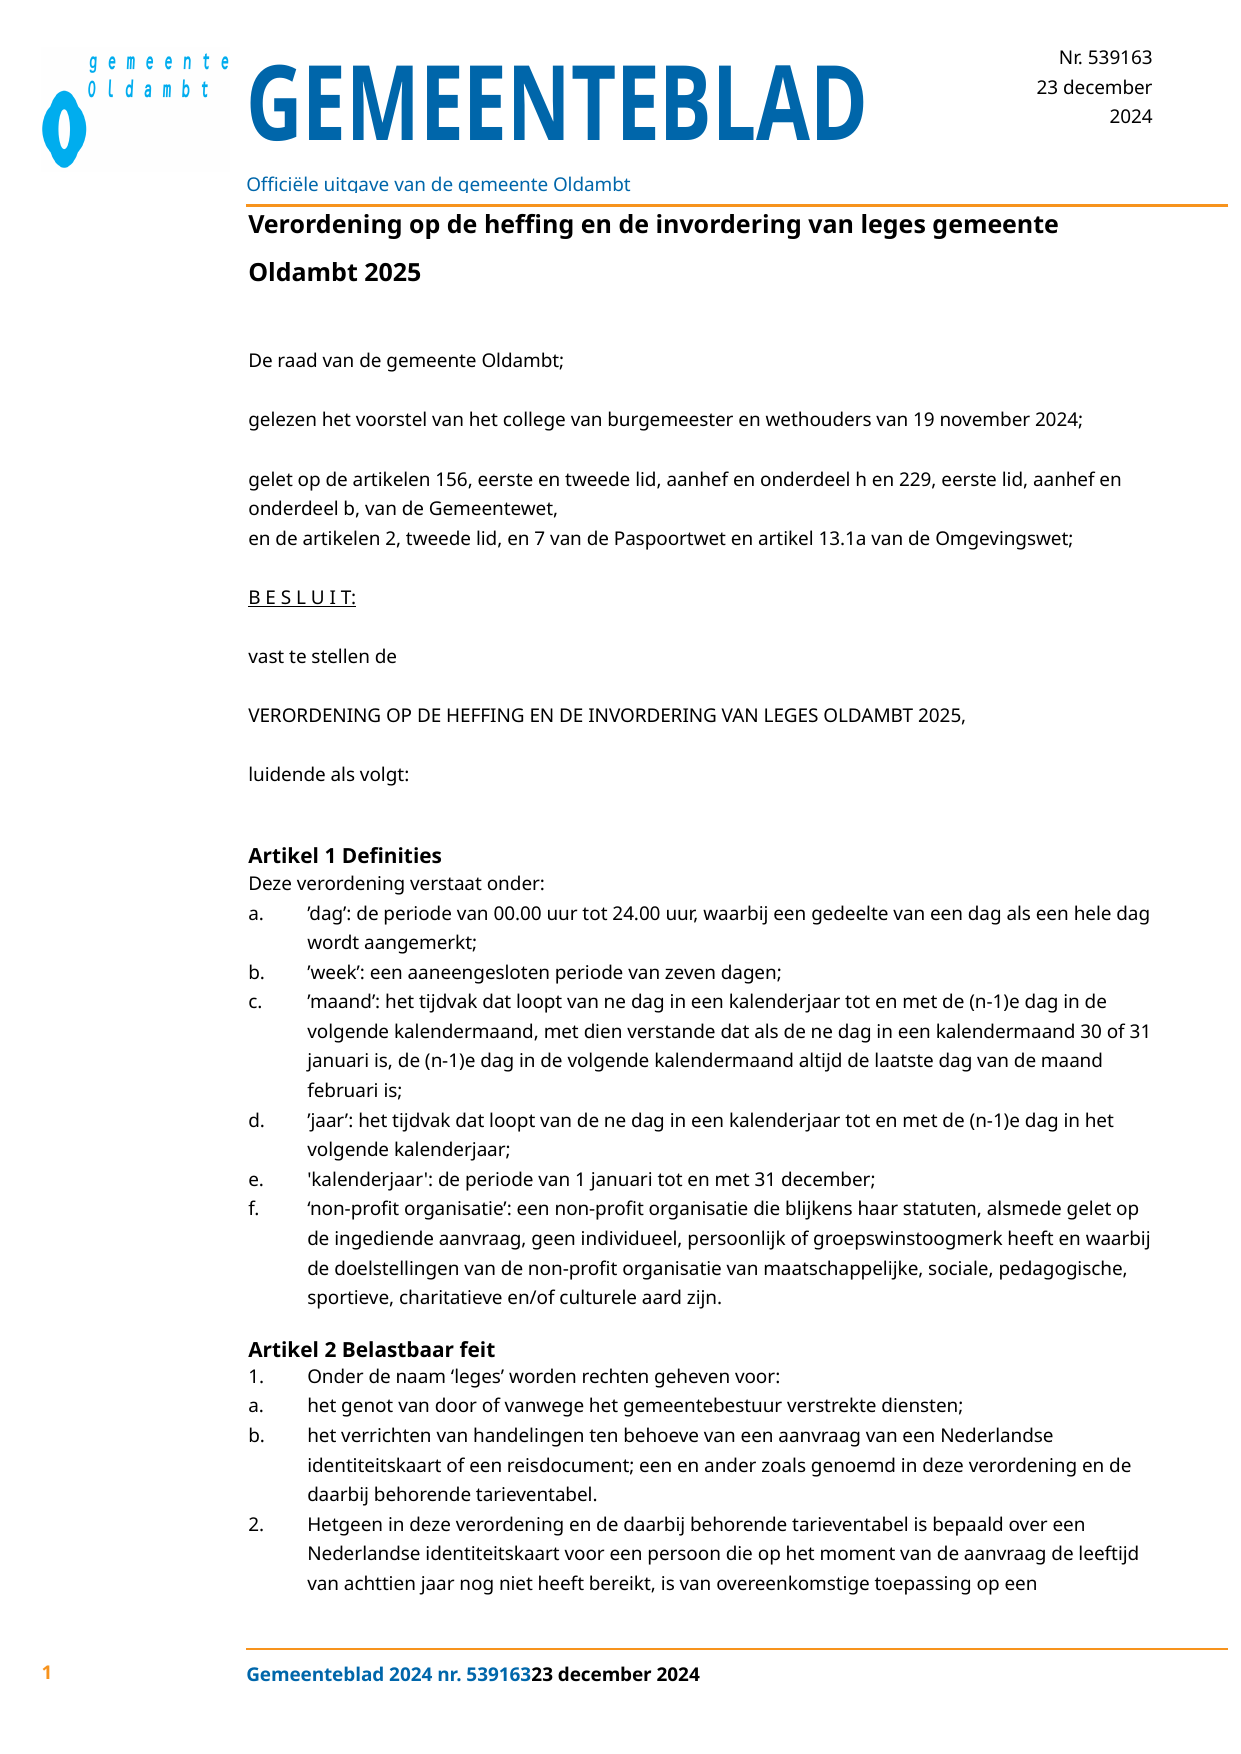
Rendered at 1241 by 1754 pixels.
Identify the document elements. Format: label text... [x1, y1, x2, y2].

list ’jaar’: het tijdvak dat loopt van de ne dag in een kalenderjaar tot en met de (n-1)e dag in het volgende kalenderjaar; [248, 1107, 1152, 1162]
text en de artikelen 2, tweede lid, en 7 van de Paspoortwet en artikel 13.1a van de Omgevingswet; [248, 525, 1152, 551]
list Onder de naam ‘leges’ worden rechten geheven voor: [248, 1363, 1152, 1389]
text luidende als volgt: [248, 762, 1152, 787]
text B E S L U I T: [248, 584, 1152, 610]
list ’week’: een aaneengesloten periode van zeven dagen; [248, 959, 1152, 984]
text Deze verordening verstaat onder: [248, 870, 1152, 896]
text De raad van de gemeente Oldambt; [248, 347, 1152, 373]
list 'kalenderjaar': de periode van 1 januari tot en met 31 december; [248, 1166, 1152, 1192]
list ’dag’: de periode van 00.00 uur tot 24.00 uur, waarbij een gedeelte van een dag als een hele dag wordt aangemerkt; [248, 900, 1152, 955]
text Verordening op de heffing en de invordering van leges gemeente Oldambt 2025 [248, 207, 1152, 288]
list Hetgeen in deze verordening en de daarbij behorende tarieventabel is bepaald over een Nederlandse identiteitskaart voor een persoon die op het moment van de aanvraag de leeftijd van achttien jaar nog niet heeft bereikt, is van overeenkomstige toepassing op een [248, 1511, 1152, 1596]
text gelezen het voorstel van het college van burgemeester en wethouders van 19 november 2024; [248, 407, 1152, 432]
list ‘non-profit organisatie’: een non-profit organisatie die blijkens haar statuten, alsmede gelet op de ingediende aanvraag, geen individueel, persoonlijk of groepswinstoogmerk heeft en waarbij de doelstellingen van de non-profit organisatie van maatschappelijke, sociale, pedagogische, sportieve, charitatieve en/of culturele aard zijn. [248, 1196, 1152, 1310]
text Artikel 1 Definities [248, 842, 1152, 870]
list ’maand’: het tijdvak dat loopt van ne dag in een kalenderjaar tot en met de (n-1)e dag in de volgende kalendermaand, met dien verstande dat als de ne dag in een kalendermaand 30 of 31 januari is, de (n-1)e dag in de volgende kalendermaand altijd de laatste dag van de maand februari is; [248, 988, 1152, 1103]
picture [41, 47, 231, 172]
text Artikel 2 Belastbaar feit [248, 1335, 1152, 1363]
text vast te stellen de [248, 643, 1152, 669]
text VERORDENING OP DE HEFFING EN DE INVORDERING VAN LEGES OLDAMBT 2025, [248, 702, 1152, 728]
list het genot van door of vanwege het gemeentebestuur verstrekte diensten; [248, 1393, 1152, 1418]
list het verrichten van handelingen ten behoeve van een aanvraag van een Nederlandse identiteitskaart of een reisdocument; een en ander zoals genoemd in deze verordening en de daarbij behorende tarieventabel. [248, 1422, 1152, 1507]
text gelet op de artikelen 156, eerste en tweede lid, aanhef en onderdeel h en 229, eerste lid, aanhef en onderdeel b, van de Gemeentewet, [248, 466, 1152, 521]
